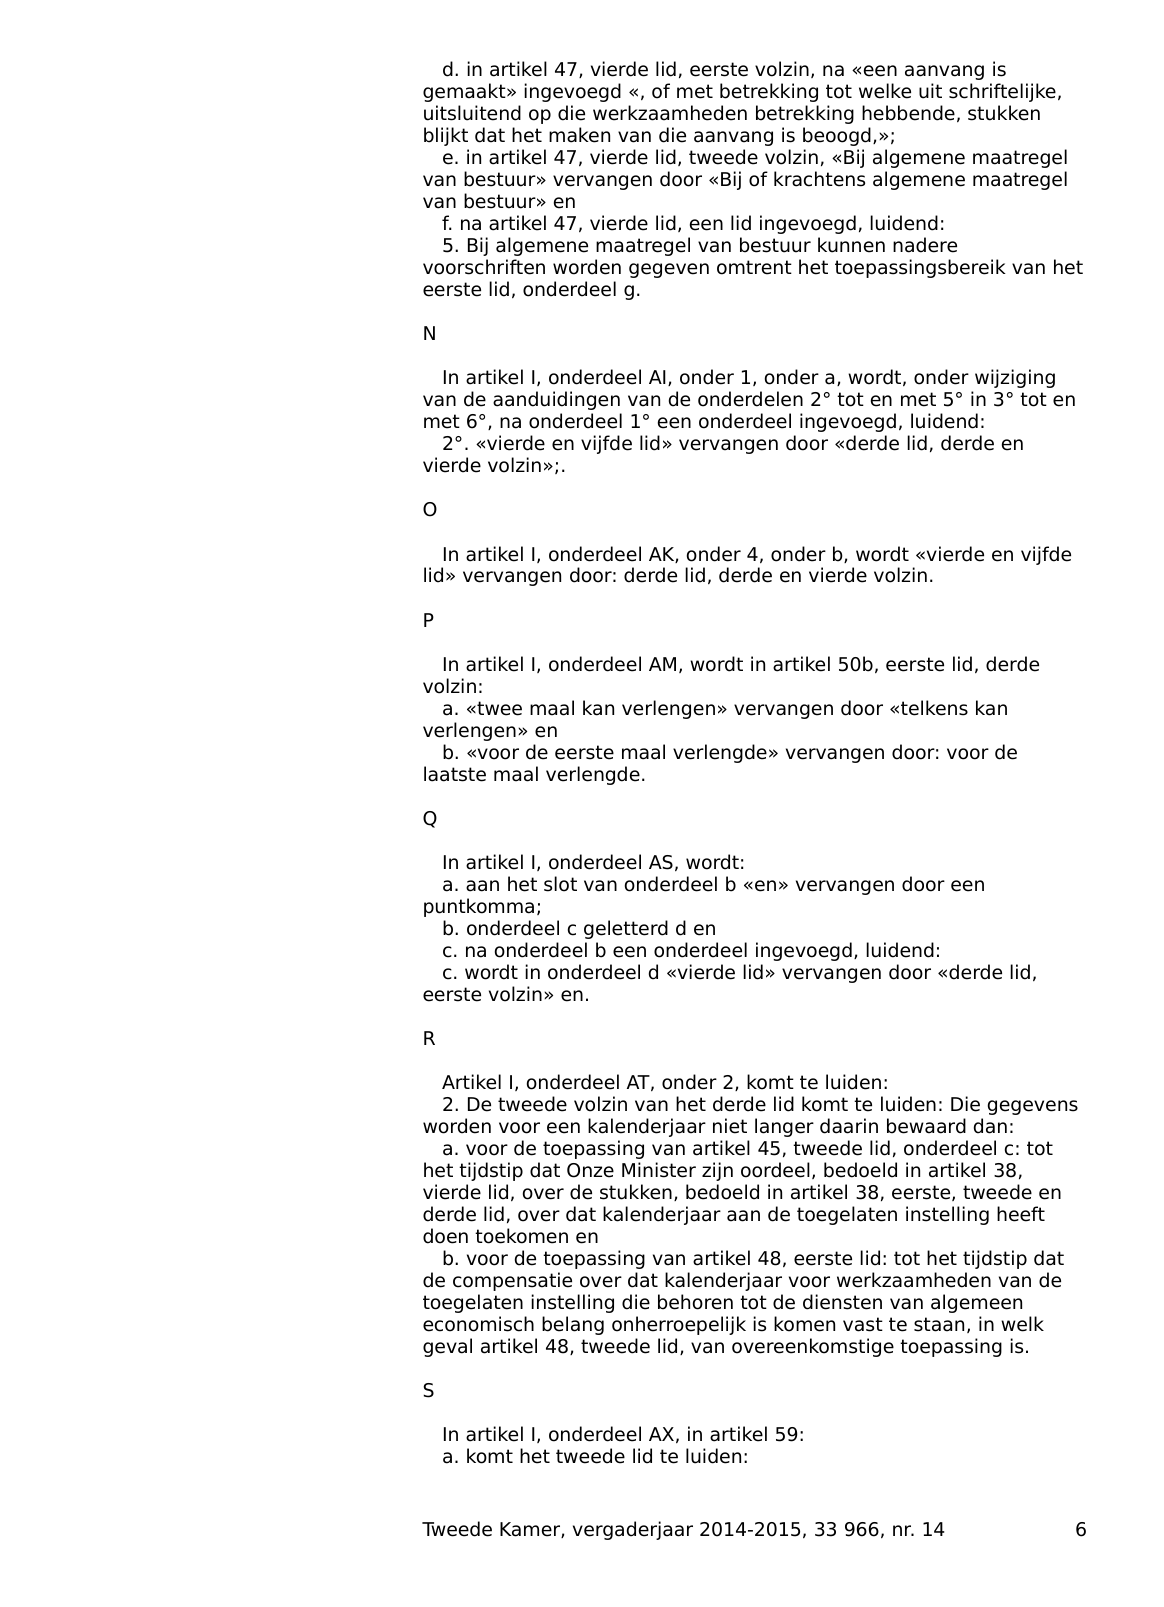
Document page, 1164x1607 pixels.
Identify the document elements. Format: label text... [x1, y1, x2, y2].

subtitle S [422, 1380, 1087, 1402]
text b. «voor de eerste maal verlengde» vervangen door: voor de laatste maal verlengde. [422, 742, 1087, 786]
text Artikel I, onderdeel AT, onder 2, komt te luiden: [422, 1072, 1087, 1094]
subtitle O [422, 499, 1087, 521]
text e. in artikel 47, vierde lid, tweede volzin, «Bij algemene maatregel van bestuur» vervangen door «Bij of krachtens algemene maatregel van bestuur» en [422, 147, 1087, 213]
subtitle R [422, 1028, 1087, 1050]
subtitle Q [422, 808, 1087, 830]
text f. na artikel 47, vierde lid, een lid ingevoegd, luidend: [422, 213, 1087, 235]
text 2. De tweede volzin van het derde lid komt te luiden: Die gegevens worden voor een kalenderjaar niet langer daarin bewaard dan: [422, 1094, 1087, 1138]
text In artikel I, onderdeel AM, wordt in artikel 50b, eerste lid, derde volzin: [422, 654, 1087, 698]
text In artikel I, onderdeel AX, in artikel 59: [422, 1424, 1087, 1446]
text In artikel I, onderdeel AK, onder 4, onder b, wordt «vierde en vijfde lid» vervangen door: derde lid, derde en vierde volzin. [422, 543, 1087, 587]
text 5. Bij algemene maatregel van bestuur kunnen nadere voorschriften worden gegeven omtrent het toepassingsbereik van het eerste lid, onderdeel g. [422, 235, 1087, 301]
text b. voor de toepassing van artikel 48, eerste lid: tot het tijdstip dat de compensatie over dat kalenderjaar voor werkzaamheden van de toegelaten instelling die behoren tot de diensten van algemeen economisch belang onherroepelijk is komen vast te staan, in welk geval artikel 48, tweede lid, van overeenkomstige toepassing is. [422, 1248, 1087, 1358]
text d. in artikel 47, vierde lid, eerste volzin, na «een aanvang is gemaakt» ingevoegd «, of met betrekking tot welke uit schriftelijke, uitsluitend op die werkzaamheden betrekking hebbende, stukken blijkt dat het maken van die aanvang is beoogd,»; [422, 59, 1087, 147]
text b. onderdeel c geletterd d en [422, 918, 1087, 940]
text c. wordt in onderdeel d «vierde lid» vervangen door «derde lid, eerste volzin» en. [422, 962, 1087, 1006]
text c. na onderdeel b een onderdeel ingevoegd, luidend: [422, 940, 1087, 962]
text In artikel I, onderdeel AS, wordt: [422, 852, 1087, 874]
text a. aan het slot van onderdeel b «en» vervangen door een puntkomma; [422, 874, 1087, 918]
text a. «twee maal kan verlengen» vervangen door «telkens kan verlengen» en [422, 698, 1087, 742]
text a. komt het tweede lid te luiden: [422, 1446, 1087, 1468]
text 2°. «vierde en vijfde lid» vervangen door «derde lid, derde en vierde volzin»;. [422, 433, 1087, 477]
text In artikel I, onderdeel AI, onder 1, onder a, wordt, onder wijziging van de aanduidingen van de onderdelen 2° tot en met 5° in 3° tot en met 6°, na onderdeel 1° een onderdeel ingevoegd, luidend: [422, 367, 1087, 433]
subtitle P [422, 609, 1087, 632]
subtitle N [422, 323, 1087, 345]
text a. voor de toepassing van artikel 45, tweede lid, onderdeel c: tot het tijdstip dat Onze Minister zijn oordeel, bedoeld in artikel 38, vierde lid, over de stukken, bedoeld in artikel 38, eerste, tweede en derde lid, over dat kalenderjaar aan de toegelaten instelling heeft doen toekomen en [422, 1138, 1087, 1248]
